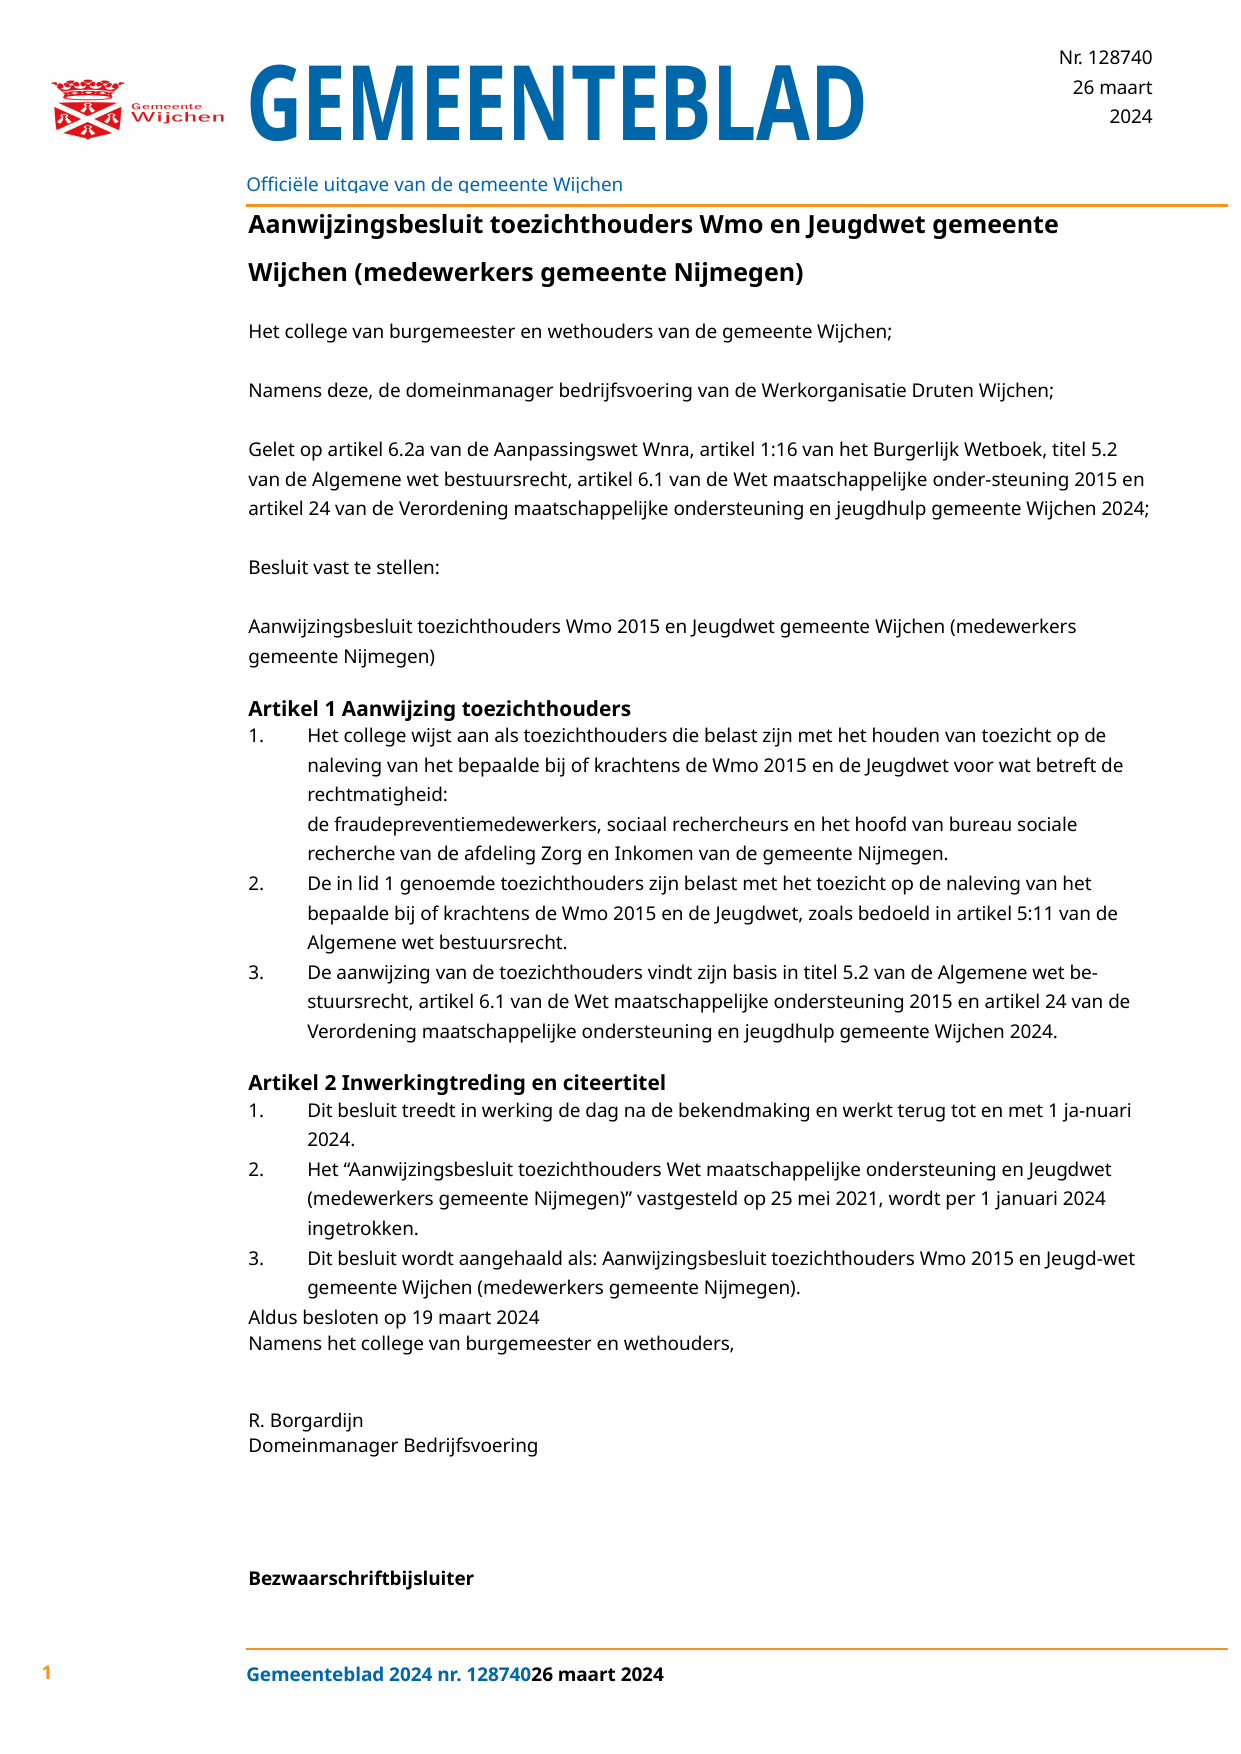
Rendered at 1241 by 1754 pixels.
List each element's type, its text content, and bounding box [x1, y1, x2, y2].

list de fraudepreventiemedewerkers, sociaal rechercheurs en het hoofd van bureau sociale recherche van de afdeling Zorg en Inkomen van de gemeente Nijmegen. [248, 811, 1152, 866]
list Dit besluit wordt aangehaald als: Aanwijzingsbesluit toezichthouders Wmo 2015 en Jeugd-wet gemeente Wijchen (medewerkers gemeente Nijmegen). [248, 1245, 1152, 1300]
list Het “Aanwijzingsbesluit toezichthouders Wet maatschappelijke ondersteuning en Jeugdwet (medewerkers gemeente Nijmegen)” vastgesteld op 25 mei 2021, wordt per 1 januari 2024 ingetrokken. [248, 1156, 1152, 1241]
picture [41, 47, 231, 172]
text Aanwijzingsbesluit toezichthouders Wmo en Jeugdwet gemeente Wijchen (medewerkers gemeente Nijmegen) [248, 207, 1152, 288]
list De in lid 1 genoemde toezichthouders zijn belast met het toezicht op de naleving van het bepaalde bij of krachtens de Wmo 2015 en de Jeugdwet, zoals bedoeld in artikel 5:11 van de Algemene wet bestuursrecht. [248, 870, 1152, 955]
list Het college wijst aan als toezichthouders die belast zijn met het houden van toezicht op de naleving van het bepaalde bij of krachtens de Wmo 2015 en de Jeugdwet voor wat betreft de rechtmatigheid: [248, 722, 1152, 807]
text Het college van burgemeester en wethouders van de gemeente Wijchen; [248, 318, 1152, 344]
text Namens het college van burgemeester en wethouders, [248, 1330, 1152, 1355]
list Dit besluit treedt in werking de dag na de bekendmaking en werkt terug tot en met 1 ja-nuari 2024. [248, 1097, 1152, 1152]
text R. Borgardijn [248, 1407, 1152, 1433]
text Artikel 2 Inwerkingtreding en citeertitel [248, 1068, 1152, 1097]
text Aanwijzingsbesluit toezichthouders Wmo 2015 en Jeugdwet gemeente Wijchen (medewerkers gemeente Nijmegen) [248, 614, 1152, 669]
text Domeinmanager Bedrijfsvoering [248, 1433, 1152, 1458]
text Namens deze, de domeinmanager bedrijfsvoering van de Werkorganisatie Druten Wijchen; [248, 377, 1152, 403]
list De aanwijzing van de toezichthouders vindt zijn basis in titel 5.2 van de Algemene wet be-stuursrecht, artikel 6.1 van de Wet maatschappelijke ondersteuning 2015 en artikel 24 van de Verordening maatschappelijke ondersteuning en jeugdhulp gemeente Wijchen 2024. [248, 959, 1152, 1044]
text Artikel 1 Aanwijzing toezichthouders [248, 694, 1152, 722]
text Besluit vast te stellen: [248, 554, 1152, 580]
text Aldus besloten op 19 maart 2024 [248, 1304, 1152, 1330]
text Gelet op artikel 6.2a van de Aanpassingswet Wnra, artikel 1:16 van het Burgerlijk Wetboek, titel 5.2 van de Algemene wet bestuursrecht, artikel 6.1 van de Wet maatschappelijke onder-steuning 2015 en artikel 24 van de Verordening maatschappelijke ondersteuning en jeugdhulp gemeente Wijchen 2024; [248, 436, 1152, 521]
text Bezwaarschriftbijsluiter [248, 1565, 1152, 1590]
